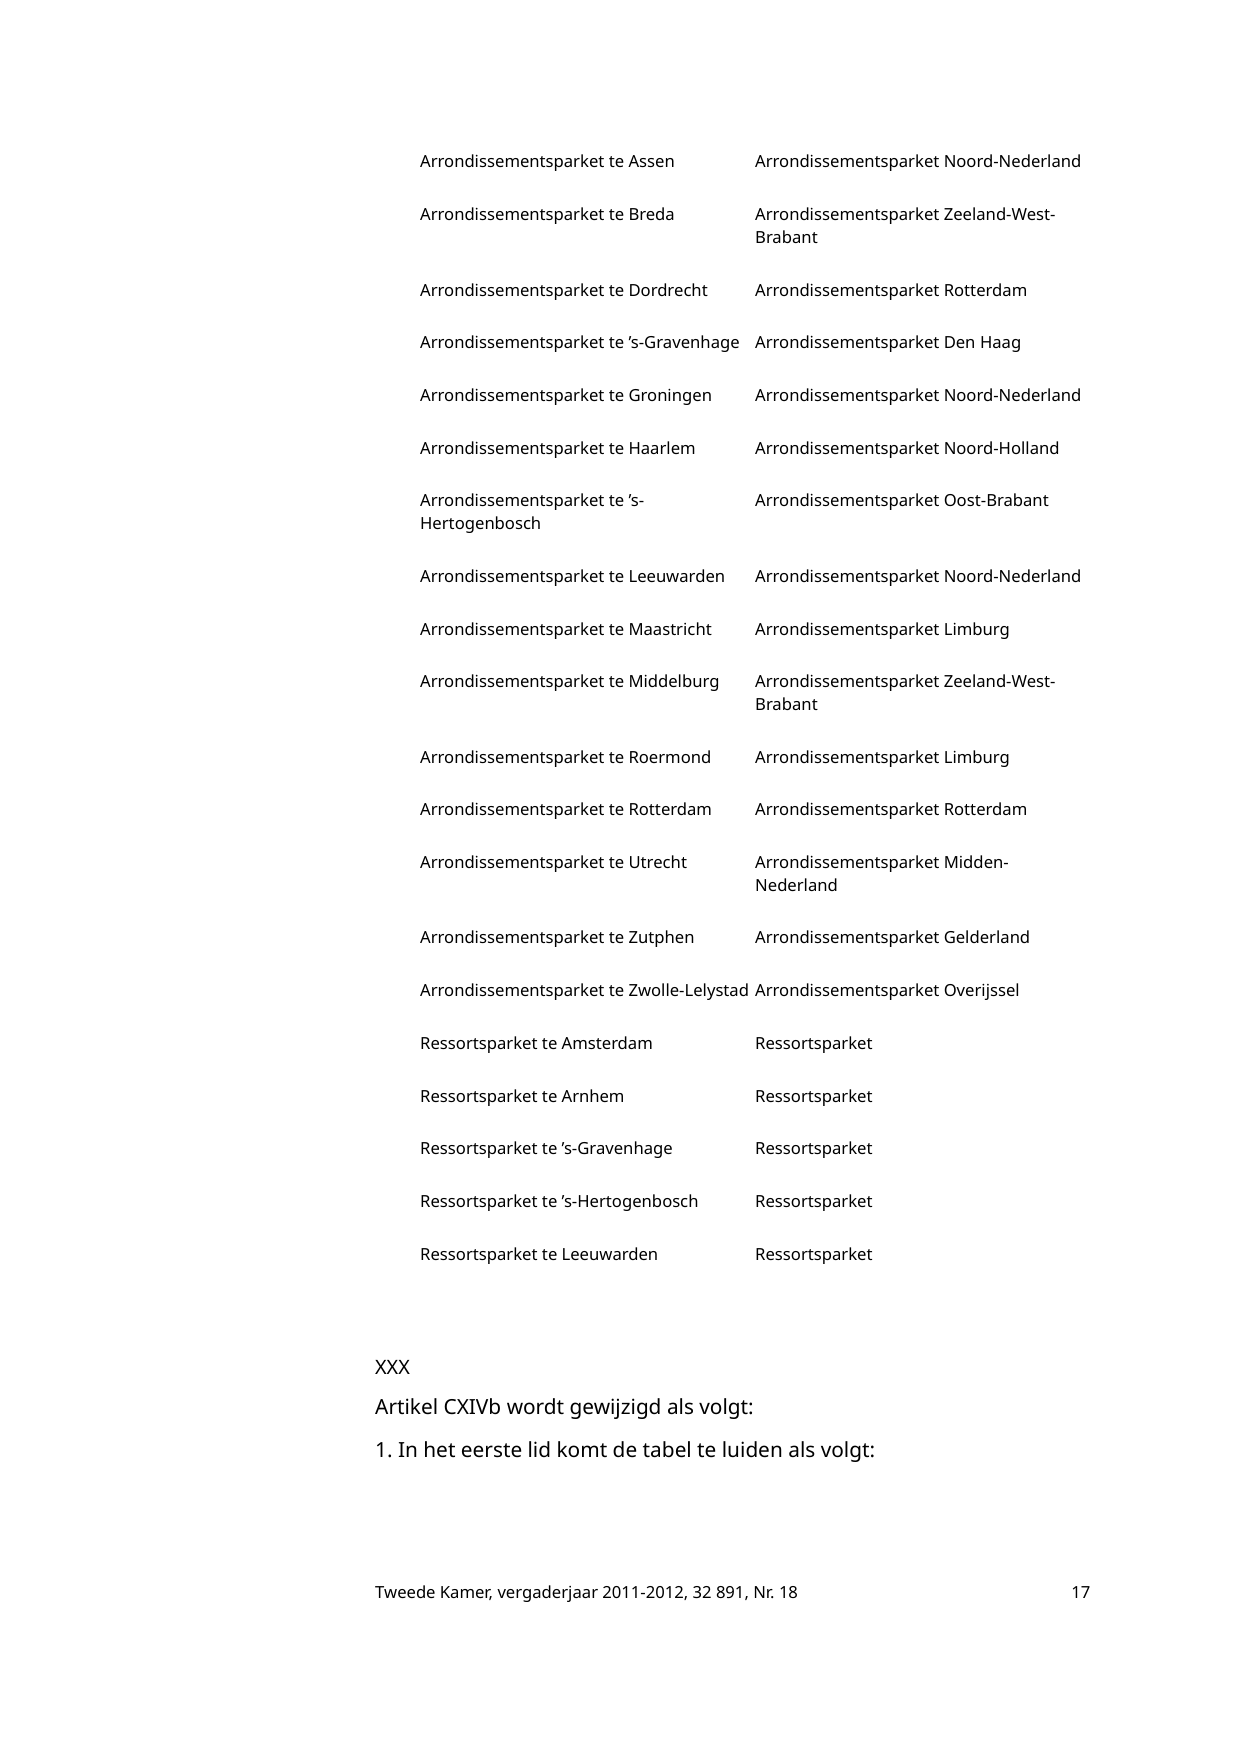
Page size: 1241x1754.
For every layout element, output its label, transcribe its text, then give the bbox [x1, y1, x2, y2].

text 1. In het eerste lid komt de tabel te luiden als volgt: [375, 1436, 1090, 1464]
text XXX [375, 1353, 1090, 1380]
table_cell Arrondissementsparket Noord-Holland [755, 436, 1090, 489]
table_cell Ressortsparket [755, 1190, 1090, 1242]
table_cell Ressortsparket [755, 1031, 1090, 1084]
table_cell Ressortsparket te Leeuwarden [420, 1242, 755, 1295]
table_cell Arrondissementsparket te Maastricht [420, 617, 755, 670]
table_cell Arrondissementsparket te Dordrecht [420, 278, 755, 331]
table_cell Arrondissementsparket te Zwolle-Lelystad [420, 979, 755, 1031]
table_cell Arrondissementsparket te Leeuwarden [420, 564, 755, 617]
table_cell Arrondissementsparket Noord-Nederland [755, 150, 1090, 203]
table_cell Arrondissementsparket te Zutphen [420, 926, 755, 979]
table_cell Arrondissementsparket te Middelburg [420, 670, 755, 745]
table_cell Arrondissementsparket te ’s-Gravenhage [420, 331, 755, 383]
table_cell Arrondissementsparket Midden-Nederland [755, 851, 1090, 926]
table_cell Arrondissementsparket Noord-Nederland [755, 564, 1090, 617]
table_cell Arrondissementsparket Overijssel [755, 979, 1090, 1031]
table_cell Arrondissementsparket te Haarlem [420, 436, 755, 489]
table_cell Ressortsparket [755, 1084, 1090, 1137]
table_cell Ressortsparket te ’s-Hertogenbosch [420, 1190, 755, 1242]
table_cell Arrondissementsparket Limburg [755, 617, 1090, 670]
table_cell Arrondissementsparket te ’s-Hertogenbosch [420, 489, 755, 564]
table_cell Arrondissementsparket Den Haag [755, 331, 1090, 383]
table_cell Arrondissementsparket te Roermond [420, 745, 755, 798]
table_cell Arrondissementsparket te Rotterdam [420, 798, 755, 851]
table_cell Arrondissementsparket Zeeland-West-Brabant [755, 670, 1090, 745]
table_cell Ressortsparket te Arnhem [420, 1084, 755, 1137]
table_cell Ressortsparket te ’s-Gravenhage [420, 1137, 755, 1189]
table_cell Arrondissementsparket Gelderland [755, 926, 1090, 979]
table_cell Arrondissementsparket te Assen [420, 150, 755, 203]
table_cell Ressortsparket [755, 1242, 1090, 1295]
table_cell Arrondissementsparket Limburg [755, 745, 1090, 798]
table_cell Arrondissementsparket Rotterdam [755, 278, 1090, 331]
text Artikel CXIVb wordt gewijzigd als volgt: [375, 1392, 1090, 1421]
table_cell Arrondissementsparket Rotterdam [755, 798, 1090, 851]
table_cell Ressortsparket te Amsterdam [420, 1031, 755, 1084]
table_cell Arrondissementsparket te Groningen [420, 384, 755, 436]
table_cell Arrondissementsparket Zeeland-West-Brabant [755, 203, 1090, 278]
table_cell Arrondissementsparket Noord-Nederland [755, 384, 1090, 436]
table_cell Ressortsparket [755, 1137, 1090, 1189]
table_cell Arrondissementsparket Oost-Brabant [755, 489, 1090, 564]
table_cell Arrondissementsparket te Breda [420, 203, 755, 278]
table_cell Arrondissementsparket te Utrecht [420, 851, 755, 926]
